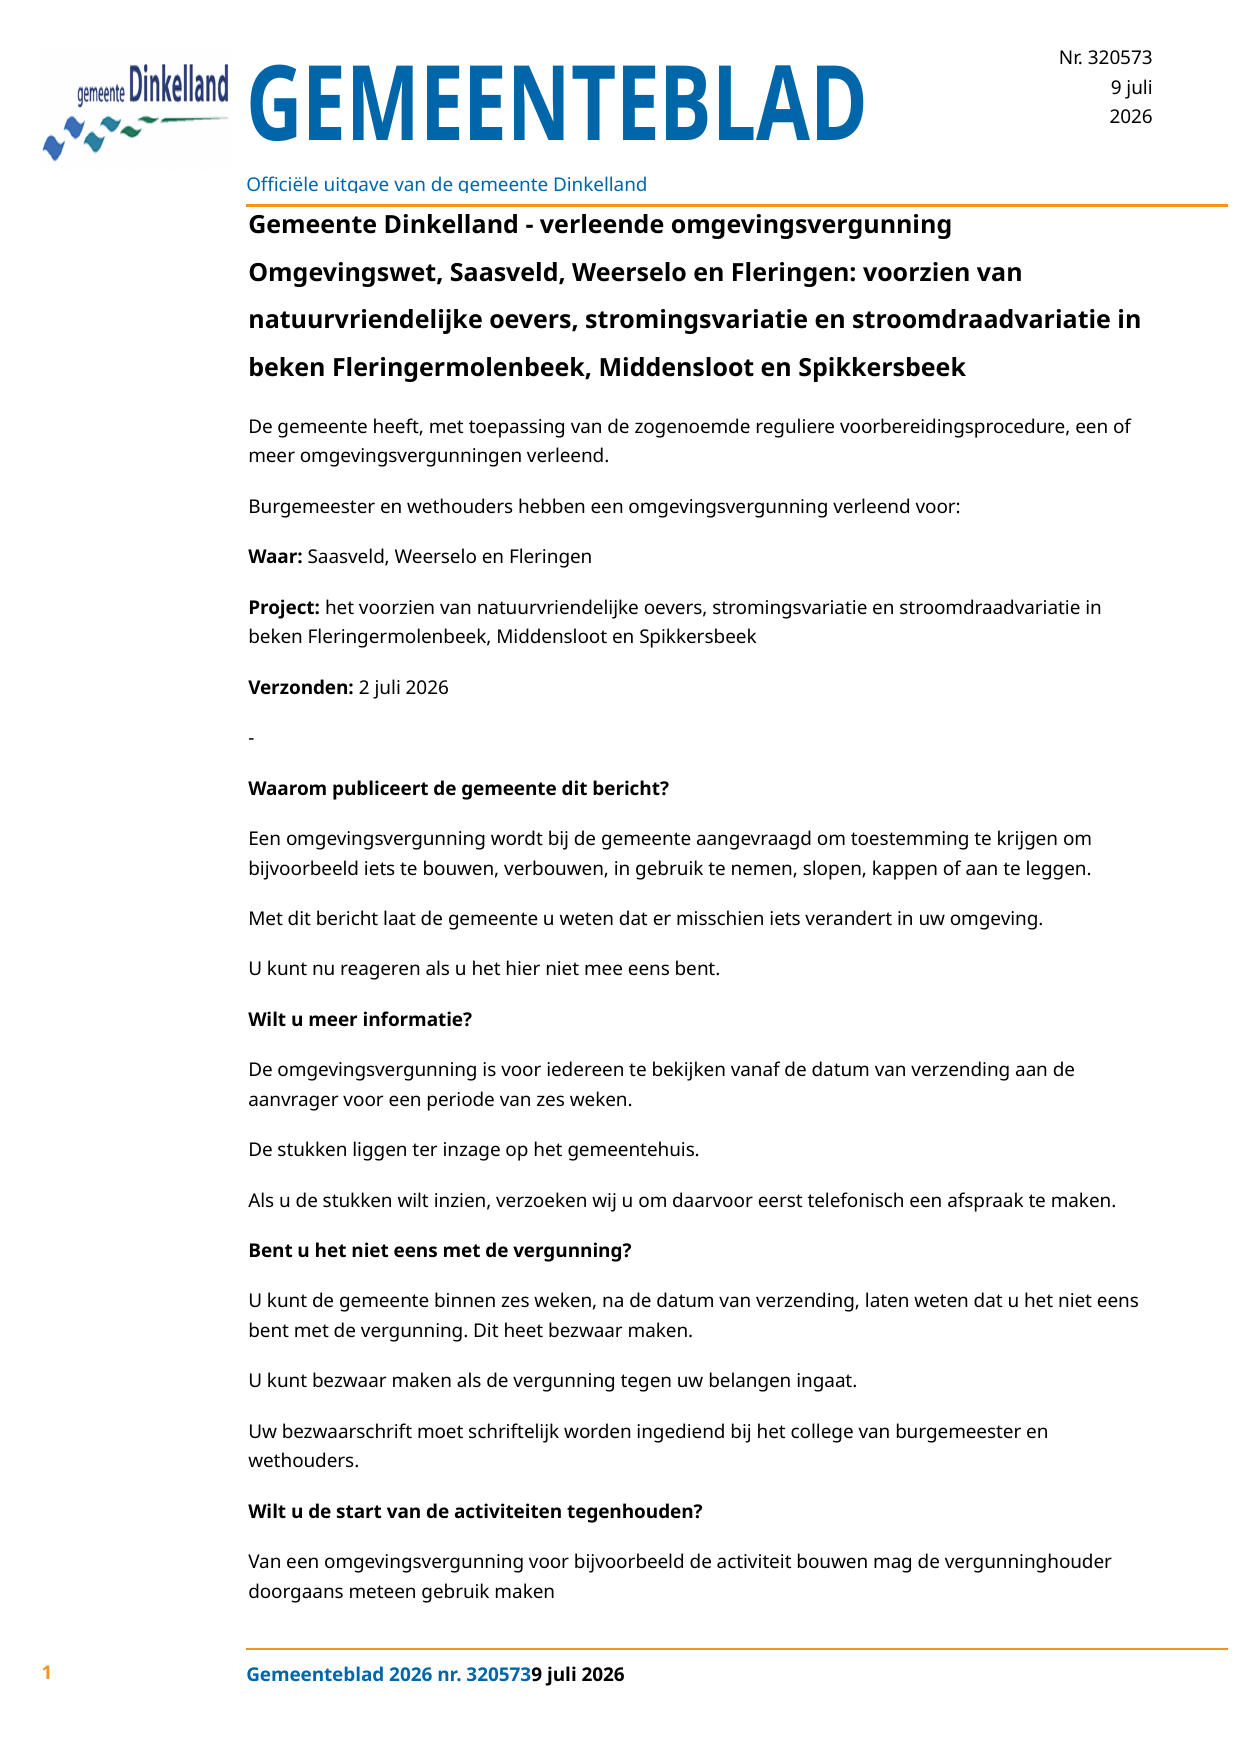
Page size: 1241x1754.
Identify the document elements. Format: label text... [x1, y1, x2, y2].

text Waar: Saasveld, Weerselo en Fleringen [248, 543, 1152, 569]
text Gemeente Dinkelland - verleende omgevingsvergunning Omgevingswet, Saasveld, Weerselo en Fleringen: voorzien van natuurvriendelijke oevers, stromingsvariatie en stroomdraadvariatie in beken Fleringermolenbeek, Middensloot en Spikkersbeek [248, 207, 1152, 384]
text Met dit bericht laat de gemeente u weten dat er misschien iets verandert in uw omgeving. [248, 905, 1152, 931]
text U kunt bezwaar maken als de vergunning tegen uw belangen ingaat. [248, 1368, 1152, 1393]
text Bent u het niet eens met de vergunning? [248, 1237, 1152, 1263]
text Verzonden: 2 juli 2026 [248, 674, 1152, 700]
text Waarom publiceert de gemeente dit bericht? [248, 775, 1152, 801]
text - [248, 724, 1152, 750]
text Burgemeester en wethouders hebben een omgevingsvergunning verleend voor: [248, 493, 1152, 519]
text Uw bezwaarschrift moet schriftelijk worden ingediend bij het college van burgemeester en wethouders. [248, 1418, 1152, 1473]
text Een omgevingsvergunning wordt bij de gemeente aangevraagd om toestemming te krijgen om bijvoorbeeld iets te bouwen, verbouwen, in gebruik te nemen, slopen, kappen of aan te leggen. [248, 825, 1152, 881]
text Wilt u meer informatie? [248, 1006, 1152, 1032]
picture [41, 47, 231, 172]
text U kunt de gemeente binnen zes weken, na de datum van verzending, laten weten dat u het niet eens bent met de vergunning. Dit heet bezwaar maken. [248, 1288, 1152, 1343]
text De omgevingsvergunning is voor iedereen te bekijken vanaf de datum van verzending aan de aanvrager voor een periode van zes weken. [248, 1056, 1152, 1112]
text Project: het voorzien van natuurvriendelijke oevers, stromingsvariatie en stroomdraadvariatie in beken Fleringermolenbeek, Middensloot en Spikkersbeek [248, 594, 1152, 649]
text Wilt u de start van de activiteiten tegenhouden? [248, 1498, 1152, 1524]
text Als u de stukken wilt inzien, verzoeken wij u om daarvoor eerst telefonisch een afspraak te maken. [248, 1187, 1152, 1213]
text Van een omgevingsvergunning voor bijvoorbeeld de activiteit bouwen mag de vergunninghouder doorgaans meteen gebruik maken [248, 1548, 1152, 1604]
text U kunt nu reageren als u het hier niet mee eens bent. [248, 956, 1152, 981]
text De stukken liggen ter inzage op het gemeentehuis. [248, 1136, 1152, 1162]
text De gemeente heeft, met toepassing van de zogenoemde reguliere voorbereidingsprocedure, een of meer omgevingsvergunningen verleend. [248, 413, 1152, 468]
